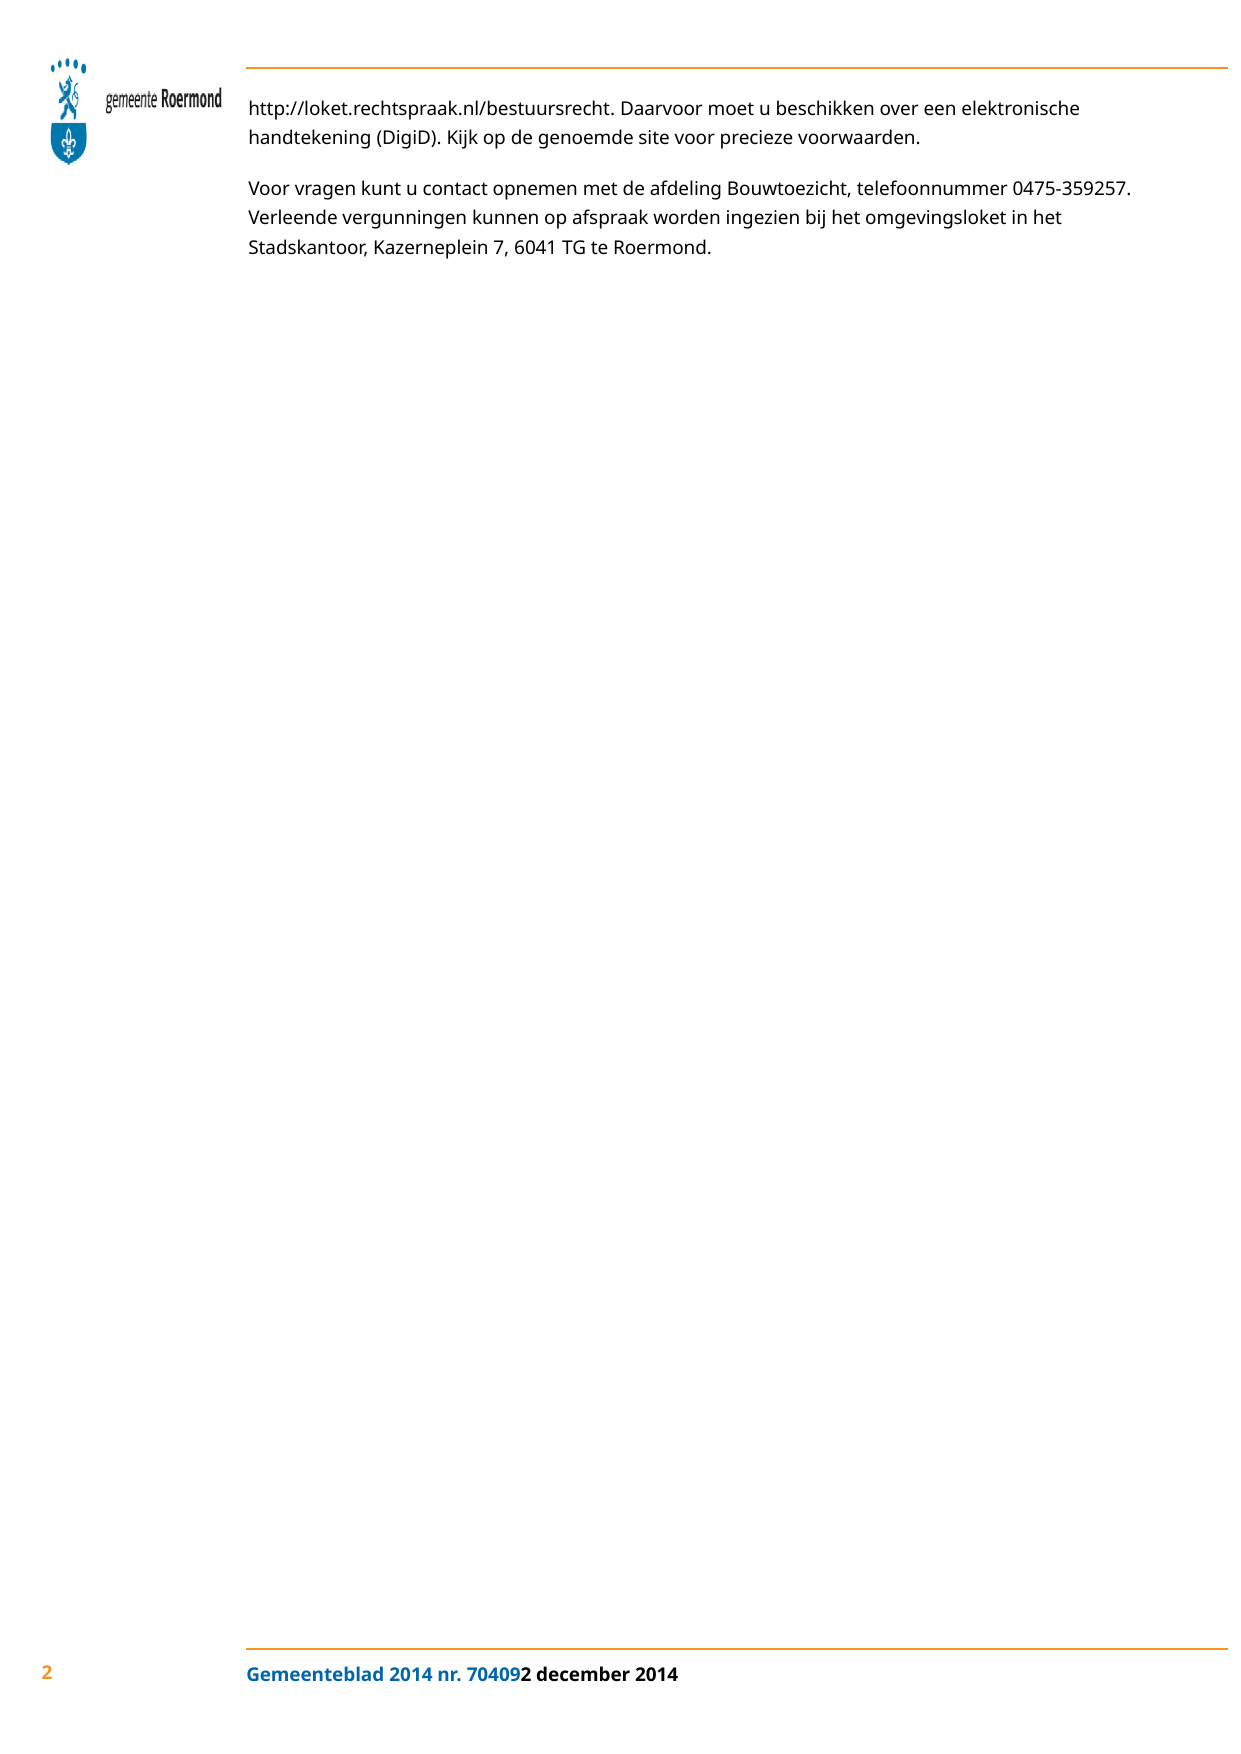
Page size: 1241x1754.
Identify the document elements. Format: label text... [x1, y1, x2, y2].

text Voor vragen kunt u contact opnemen met de afdeling Bouwtoezicht, telefoonnummer 0475-359257. Verleende vergunningen kunnen op afspraak worden ingezien bij het omgevingsloket in het Stadskantoor, Kazerneplein 7, 6041 TG te Roermond. [248, 175, 1152, 260]
picture [41, 47, 231, 172]
text http://loket.rechtspraak.nl/bestuursrecht. Daarvoor moet u beschikken over een elektronische handtekening (DigiD). Kijk op de genoemde site voor precieze voorwaarden. [248, 95, 1152, 150]
